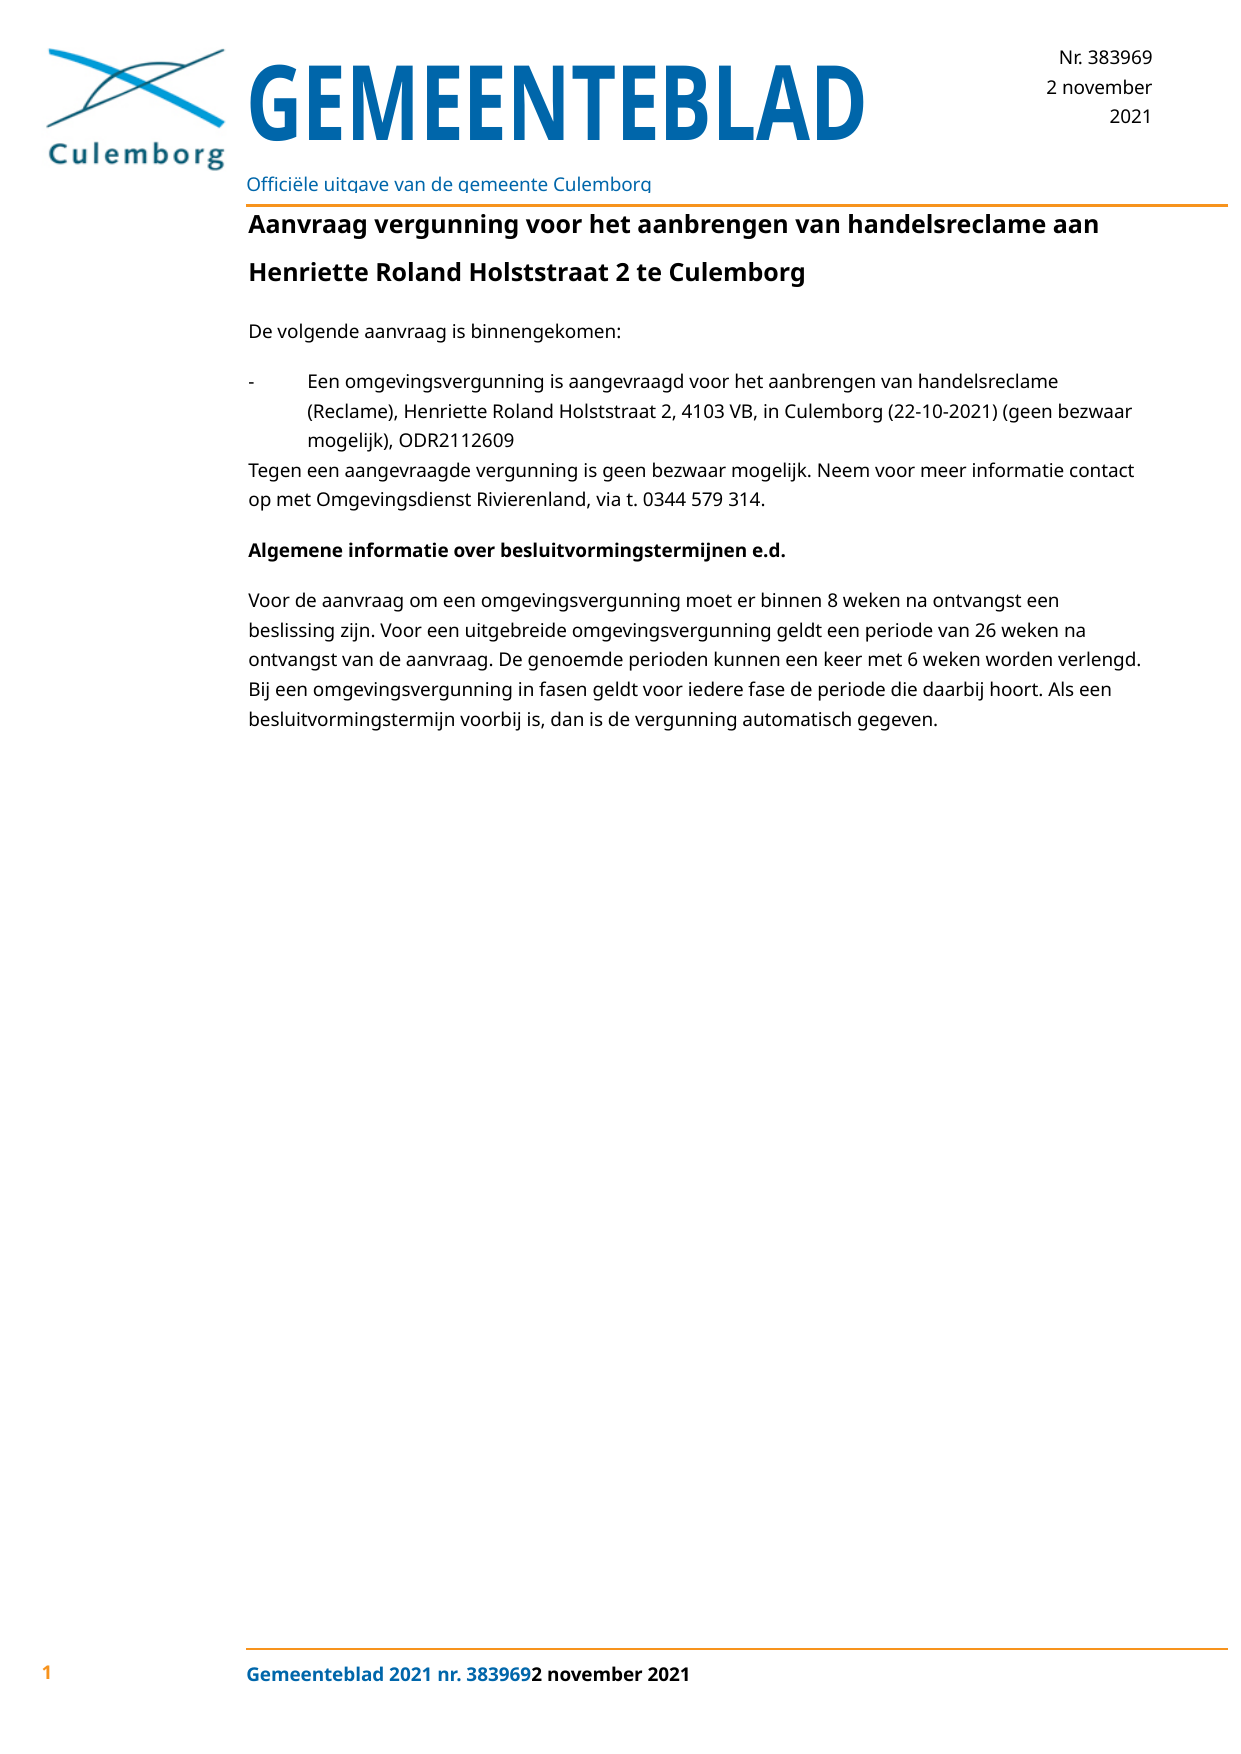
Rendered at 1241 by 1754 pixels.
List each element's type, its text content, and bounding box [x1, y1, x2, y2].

picture [41, 47, 231, 172]
text Algemene informatie over besluitvormingstermijnen e.d. [248, 537, 1152, 563]
text Voor de aanvraag om een omgevingsvergunning moet er binnen 8 weken na ontvangst een beslissing zijn. Voor een uitgebreide omgevingsvergunning geldt een periode van 26 weken na ontvangst van de aanvraag. De genoemde perioden kunnen een keer met 6 weken worden verlengd. Bij een omgevingsvergunning in fasen geldt voor iedere fase de periode die daarbij hoort. Als een besluitvormingstermijn voorbij is, dan is de vergunning automatisch gegeven. [248, 587, 1152, 732]
text Aanvraag vergunning voor het aanbrengen van handelsreclame aan Henriette Roland Holststraat 2 te Culemborg [248, 207, 1152, 288]
text De volgende aanvraag is binnengekomen: [248, 318, 1152, 344]
list Een omgevingsvergunning is aangevraagd voor het aanbrengen van handelsreclame (Reclame), Henriette Roland Holststraat 2, 4103 VB, in Culemborg (22-10-2021) (geen bezwaar mogelijk), ODR2112609 [248, 368, 1152, 453]
text Tegen een aangevraagde vergunning is geen bezwaar mogelijk. Neem voor meer informatie contact op met Omgevingsdienst Rivierenland, via t. 0344 579 314. [248, 457, 1152, 512]
